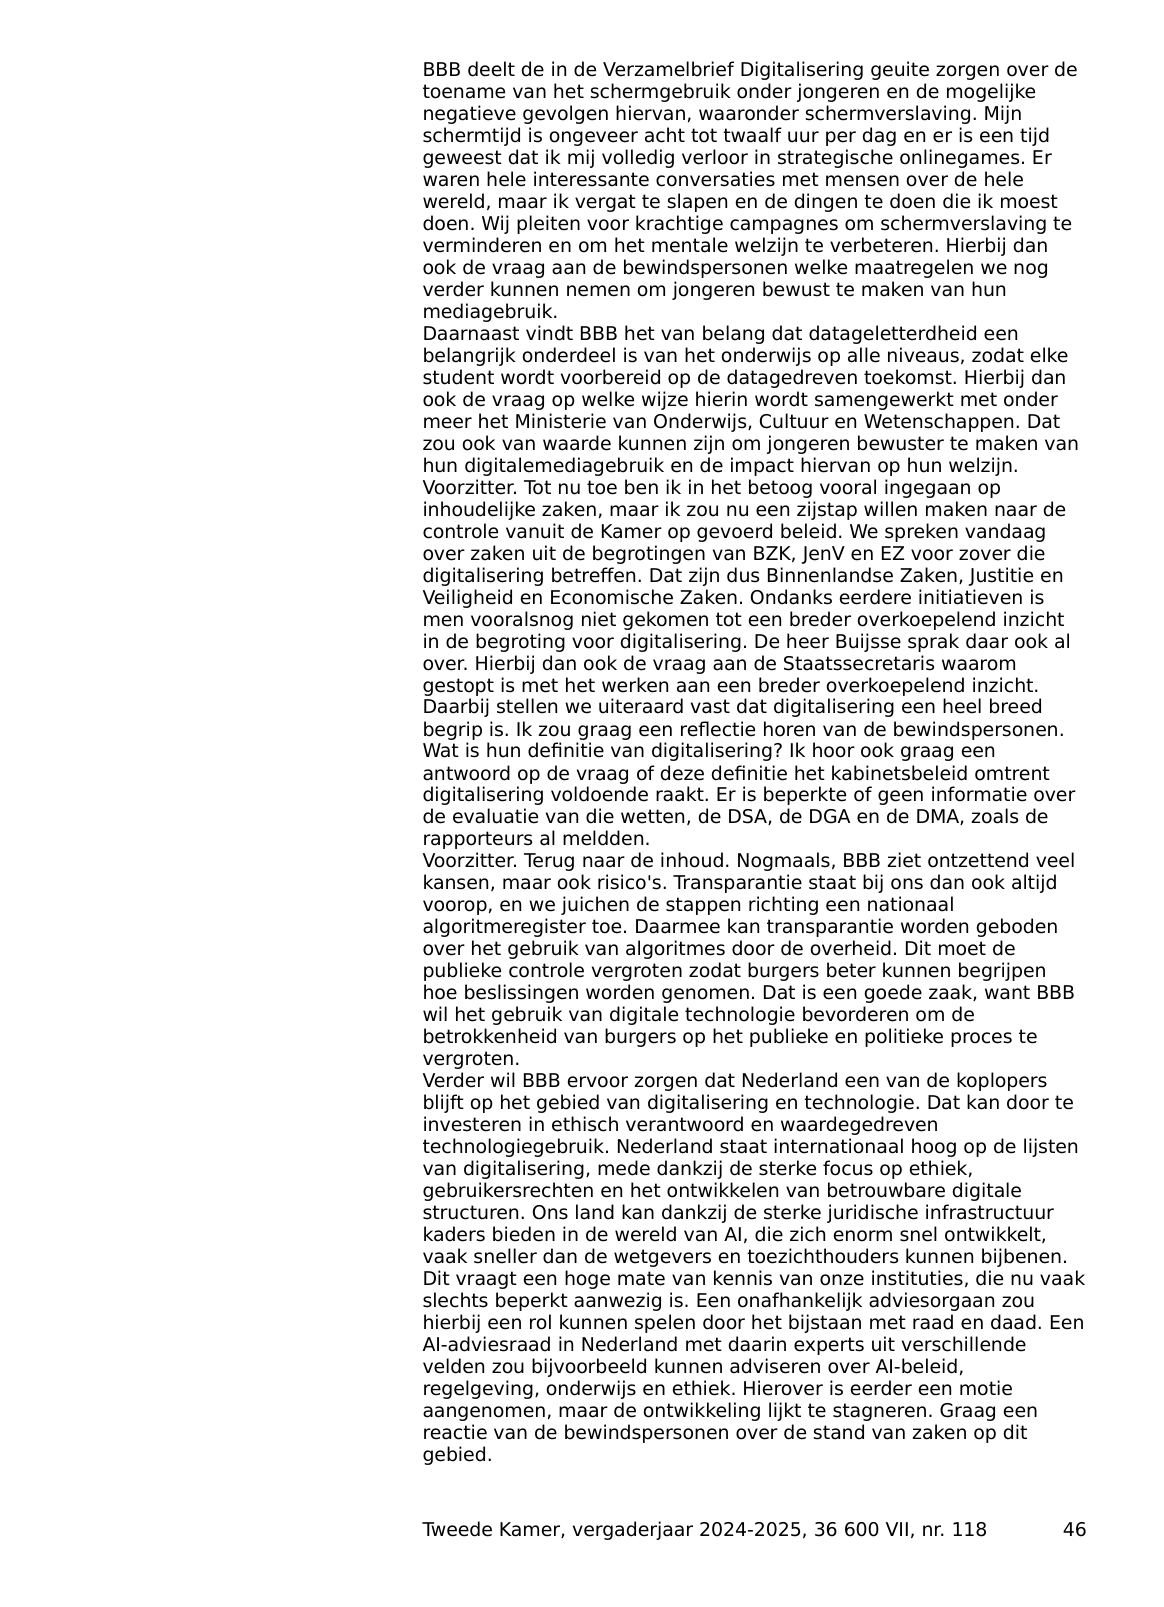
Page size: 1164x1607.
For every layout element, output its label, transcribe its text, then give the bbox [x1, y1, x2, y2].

text Verder wil BBB ervoor zorgen dat Nederland een van de koplopers blijft op het gebied van digitalisering en technologie. Dat kan door te investeren in ethisch verantwoord en waardegedreven technologiegebruik. Nederland staat internationaal hoog op de lijsten van digitalisering, mede dankzij de sterke focus op ethiek, gebruikersrechten en het ontwikkelen van betrouwbare digitale structuren. Ons land kan dankzij de sterke juridische infrastructuur kaders bieden in de wereld van AI, die zich enorm snel ontwikkelt, vaak sneller dan de wetgevers en toezichthouders kunnen bijbenen. Dit vraagt een hoge mate van kennis van onze instituties, die nu vaak slechts beperkt aanwezig is. Een onafhankelijk adviesorgaan zou hierbij een rol kunnen spelen door het bijstaan met raad en daad. Een AI-adviesraad in Nederland met daarin experts uit verschillende velden zou bijvoorbeeld kunnen adviseren over AI-beleid, regelgeving, onderwijs en ethiek. Hierover is eerder een motie aangenomen, maar de ontwikkeling lijkt te stagneren. Graag een reactie van de bewindspersonen over de stand van zaken op dit gebied. [422, 1070, 1087, 1466]
text Voorzitter. Terug naar de inhoud. Nogmaals, BBB ziet ontzettend veel kansen, maar ook risico's. Transparantie staat bij ons dan ook altijd voorop, en we juichen de stappen richting een nationaal algoritmeregister toe. Daarmee kan transparantie worden geboden over het gebruik van algoritmes door de overheid. Dit moet de publieke controle vergroten zodat burgers beter kunnen begrijpen hoe beslissingen worden genomen. Dat is een goede zaak, want BBB wil het gebruik van digitale technologie bevorderen om de betrokkenheid van burgers op het publieke en politieke proces te vergroten. [422, 850, 1087, 1070]
text Daarnaast vindt BBB het van belang dat datageletterdheid een belangrijk onderdeel is van het onderwijs op alle niveaus, zodat elke student wordt voorbereid op de datagedreven toekomst. Hierbij dan ook de vraag op welke wijze hierin wordt samengewerkt met onder meer het Ministerie van Onderwijs, Cultuur en Wetenschappen. Dat zou ook van waarde kunnen zijn om jongeren bewuster te maken van hun digitalemediagebruik en de impact hiervan op hun welzijn. [422, 323, 1087, 477]
text BBB deelt de in de Verzamelbrief Digitalisering geuite zorgen over de toename van het schermgebruik onder jongeren en de mogelijke negatieve gevolgen hiervan, waaronder schermverslaving. Mijn schermtijd is ongeveer acht tot twaalf uur per dag en er is een tijd geweest dat ik mij volledig verloor in strategische onlinegames. Er waren hele interessante conversaties met mensen over de hele wereld, maar ik vergat te slapen en de dingen te doen die ik moest doen. Wij pleiten voor krachtige campagnes om schermverslaving te verminderen en om het mentale welzijn te verbeteren. Hierbij dan ook de vraag aan de bewindspersonen welke maatregelen we nog verder kunnen nemen om jongeren bewust te maken van hun mediagebruik. [422, 59, 1087, 323]
text Voorzitter. Tot nu toe ben ik in het betoog vooral ingegaan op inhoudelijke zaken, maar ik zou nu een zijstap willen maken naar de controle vanuit de Kamer op gevoerd beleid. We spreken vandaag over zaken uit de begrotingen van BZK, JenV en EZ voor zover die digitalisering betreffen. Dat zijn dus Binnenlandse Zaken, Justitie en Veiligheid en Economische Zaken. Ondanks eerdere initiatieven is men vooralsnog niet gekomen tot een breder overkoepelend inzicht in de begroting voor digitalisering. De heer Buijsse sprak daar ook al over. Hierbij dan ook de vraag aan de Staatssecretaris waarom gestopt is met het werken aan een breder overkoepelend inzicht. Daarbij stellen we uiteraard vast dat digitalisering een heel breed begrip is. Ik zou graag een reflectie horen van de bewindspersonen. Wat is hun definitie van digitalisering? Ik hoor ook graag een antwoord op de vraag of deze definitie het kabinetsbeleid omtrent digitalisering voldoende raakt. Er is beperkte of geen informatie over de evaluatie van die wetten, de DSA, de DGA en de DMA, zoals de rapporteurs al meldden. [422, 477, 1087, 850]
